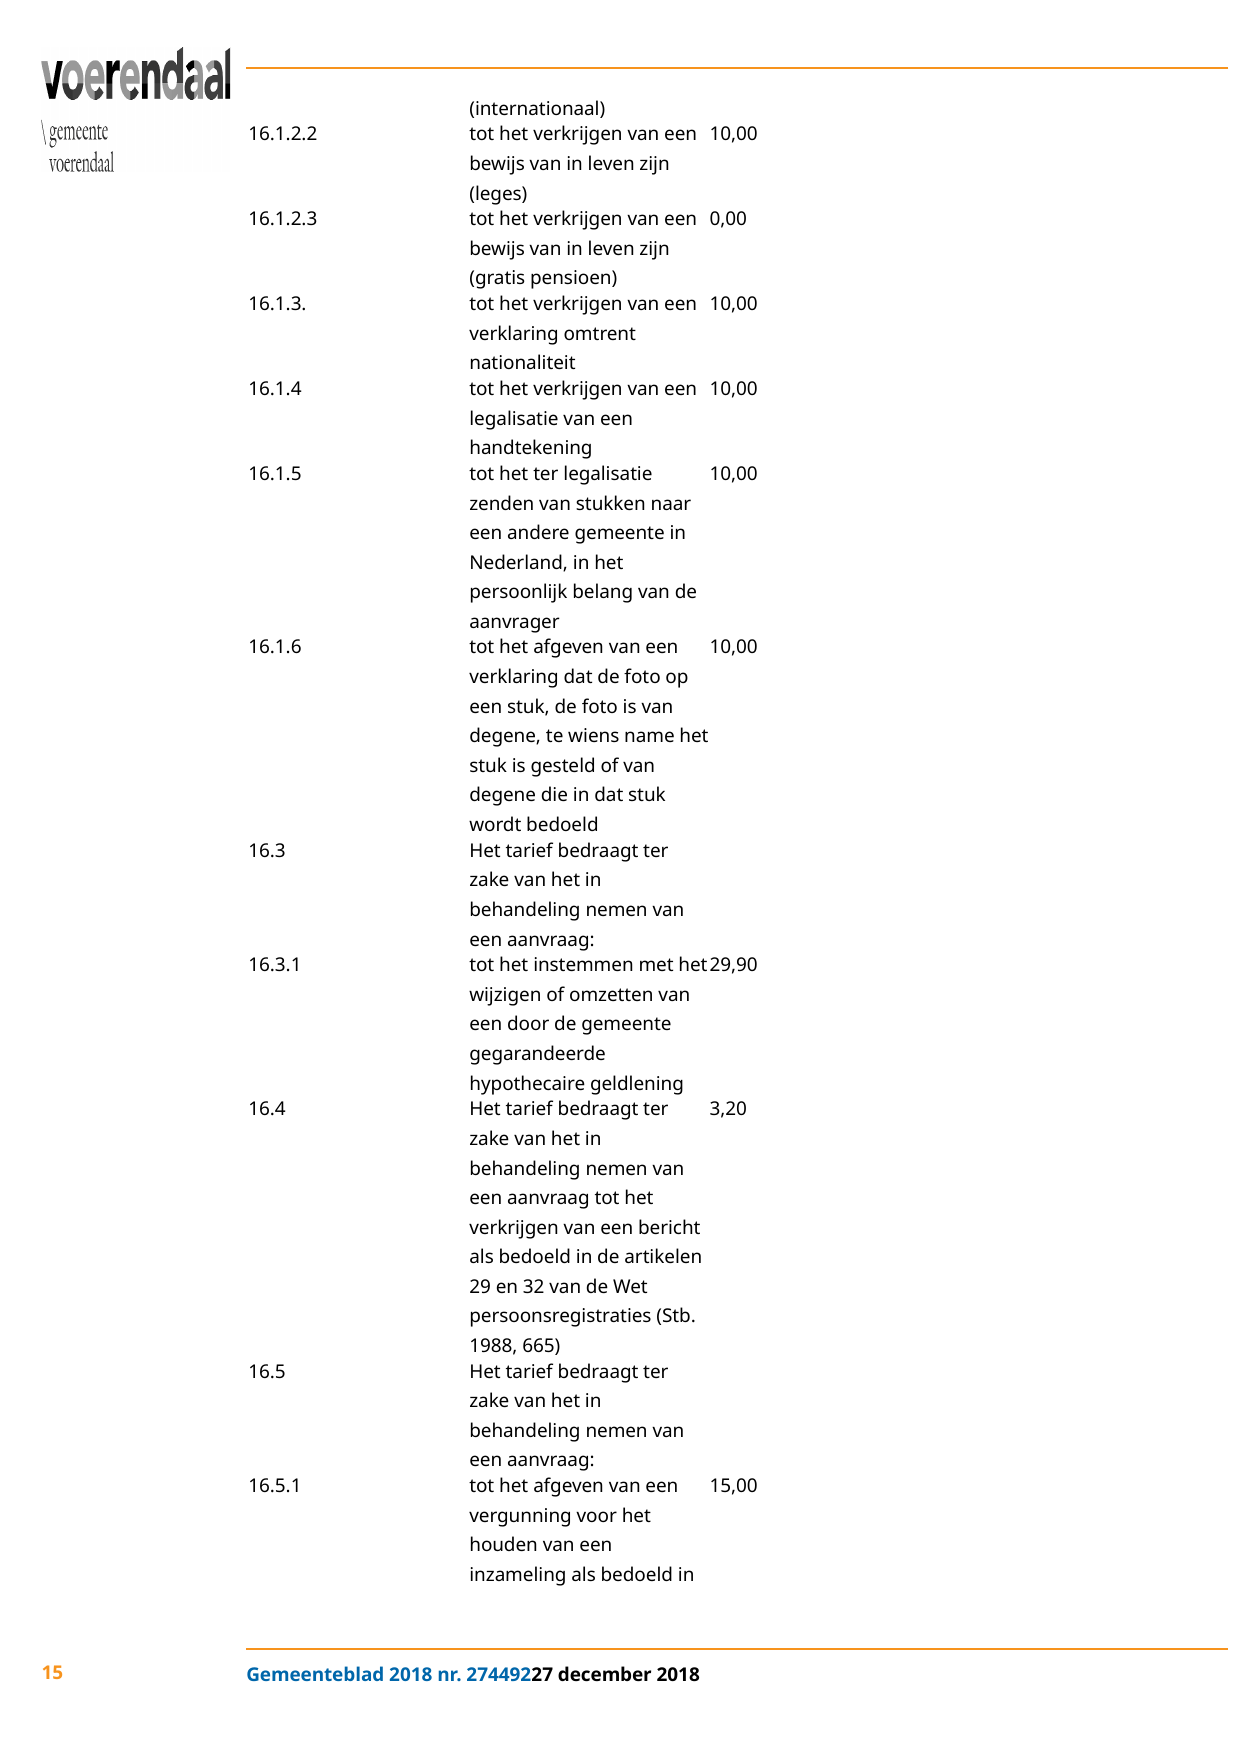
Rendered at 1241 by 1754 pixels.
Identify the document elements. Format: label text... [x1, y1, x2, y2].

table_cell tot het verkrijgen van een bewijs van in leven zijn (gratis pensioen) [469, 205, 709, 290]
table_cell 10,00 [709, 634, 931, 837]
table_cell 10,00 [709, 121, 931, 205]
table_cell 16.1.6 [248, 634, 469, 837]
table_cell 10,00 [709, 290, 931, 375]
table_cell 16.5 [248, 1358, 469, 1472]
table_cell [709, 1358, 931, 1472]
picture [41, 47, 231, 172]
table_cell Het tarief bedraagt ter zake van het in behandeling nemen van een aanvraag: [469, 1358, 709, 1472]
table_cell 16.1.3. [248, 290, 469, 375]
table_cell 0,00 [709, 205, 931, 290]
table_cell [248, 95, 469, 121]
table_cell [709, 837, 931, 951]
table_cell tot het afgeven van een vergunning voor het houden van een inzameling als bedoeld in [469, 1473, 709, 1587]
table_cell 15,00 [709, 1473, 931, 1587]
table_cell 10,00 [709, 460, 931, 634]
table_cell 16.3.1 [248, 951, 469, 1096]
table_cell [709, 95, 931, 121]
table_cell 16.1.4 [248, 375, 469, 460]
table_cell 16.3 [248, 837, 469, 951]
table_cell 10,00 [709, 375, 931, 460]
table_cell tot het ter legalisatie zenden van stukken naar een andere gemeente in Nederland, in het persoonlijk belang van de aanvrager [469, 460, 709, 634]
table_cell tot het verkrijgen van een bewijs van in leven zijn (leges) [469, 121, 709, 205]
table_cell (internationaal) [469, 95, 709, 121]
table_cell tot het afgeven van een verklaring dat de foto op een stuk, de foto is van degene, te wiens name het stuk is gesteld of van degene die in dat stuk wordt bedoeld [469, 634, 709, 837]
table_cell tot het instemmen met het wijzigen of omzetten van een door de gemeente gegarandeerde hypothecaire geldlening [469, 951, 709, 1096]
table_cell Het tarief bedraagt ter zake van het in behandeling nemen van een aanvraag: [469, 837, 709, 951]
table_cell 29,90 [709, 951, 931, 1096]
table_cell Het tarief bedraagt ter zake van het in behandeling nemen van een aanvraag tot het verkrijgen van een bericht als bedoeld in de artikelen 29 en 32 van de Wet persoonsregistraties (Stb. 1988, 665) [469, 1096, 709, 1358]
table_cell 16.1.2.2 [248, 121, 469, 205]
table_cell 16.1.5 [248, 460, 469, 634]
table_cell 16.1.2.3 [248, 205, 469, 290]
table_cell tot het verkrijgen van een verklaring omtrent nationaliteit [469, 290, 709, 375]
table_cell tot het verkrijgen van een legalisatie van een handtekening [469, 375, 709, 460]
table_cell 3,20 [709, 1096, 931, 1358]
table_cell 16.4 [248, 1096, 469, 1358]
table_cell 16.5.1 [248, 1473, 469, 1587]
